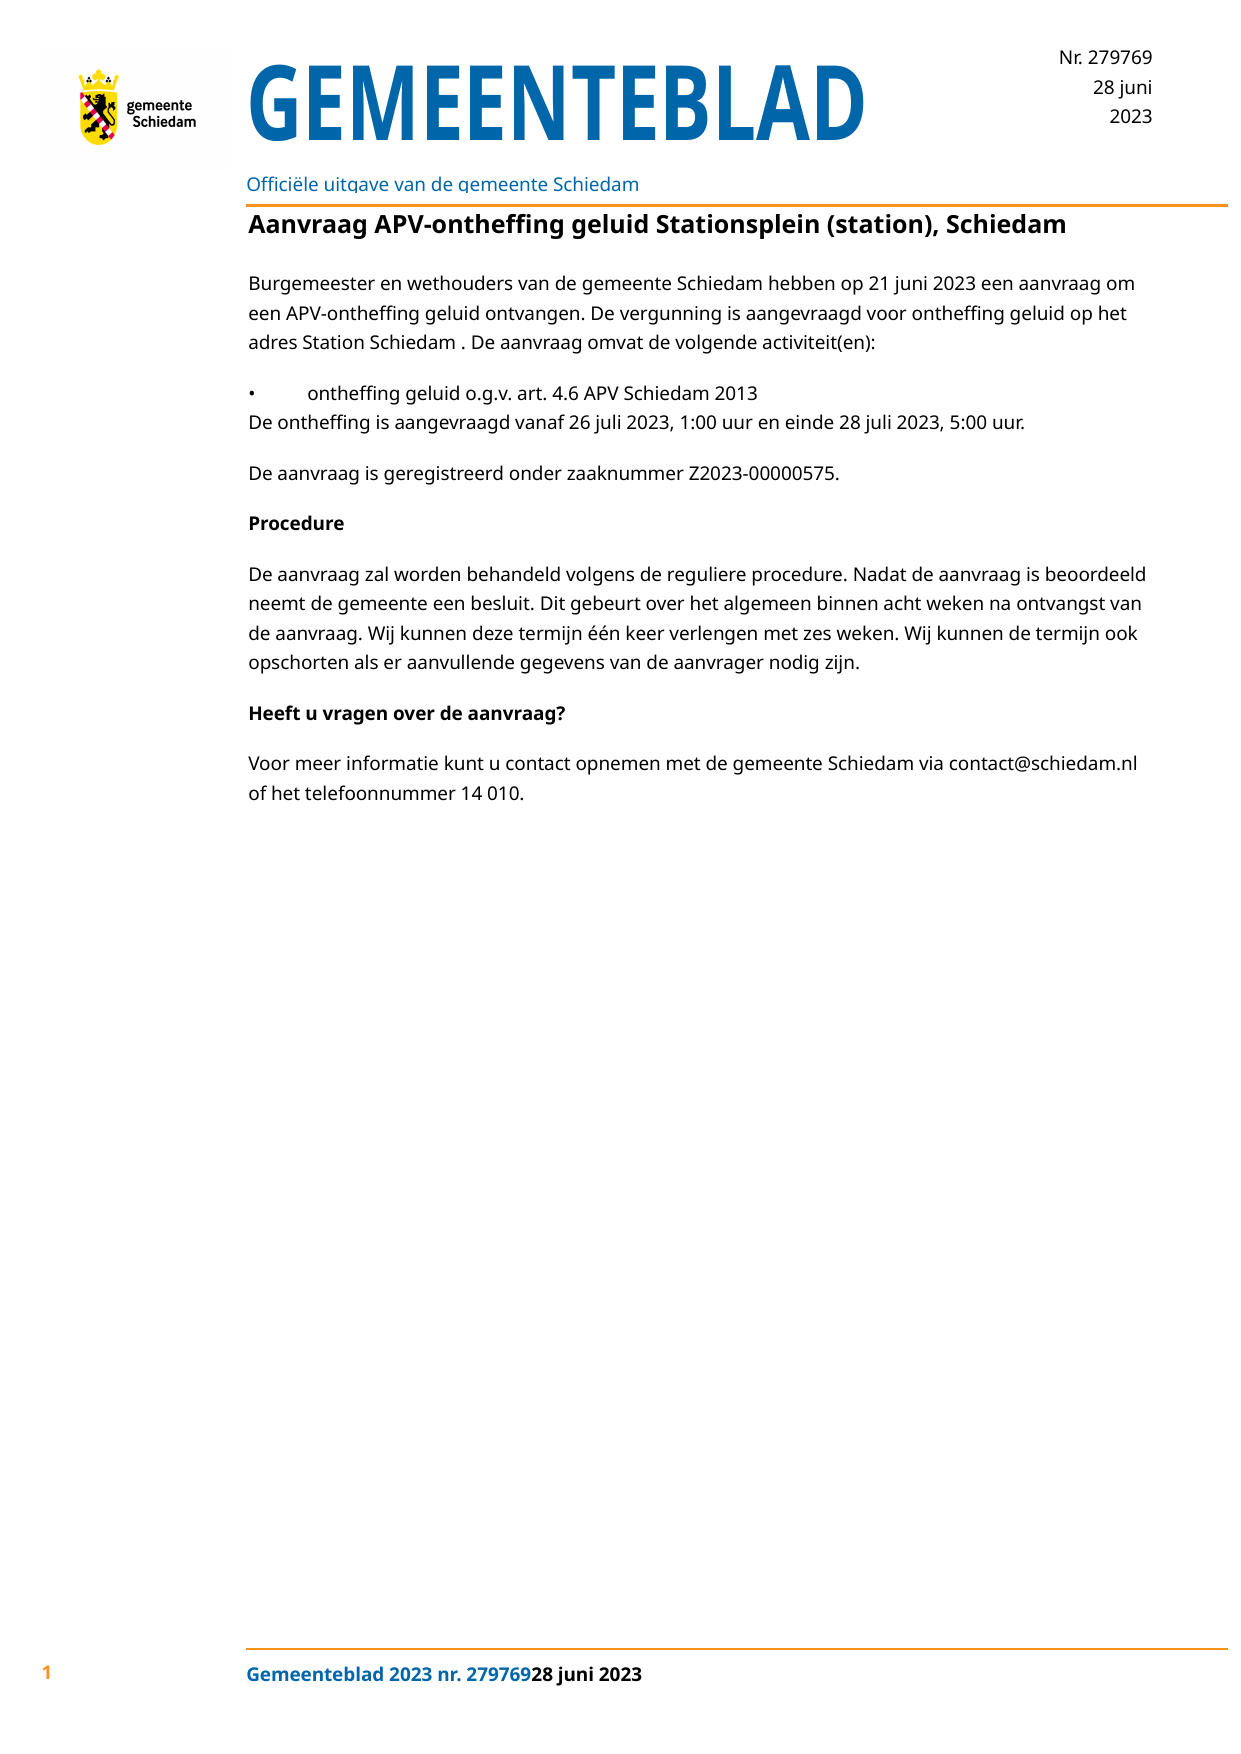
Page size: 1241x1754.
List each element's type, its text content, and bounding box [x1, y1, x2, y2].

text Burgemeester en wethouders van de gemeente Schiedam hebben op 21 juni 2023 een aanvraag om een APV-ontheffing geluid ontvangen. De vergunning is aangevraagd voor ontheffing geluid op het adres Station Schiedam . De aanvraag omvat de volgende activiteit(en): [248, 270, 1152, 355]
text De ontheffing is aangevraagd vanaf 26 juli 2023, 1:00 uur en einde 28 juli 2023, 5:00 uur. [248, 409, 1152, 435]
text Voor meer informatie kunt u contact opnemen met de gemeente Schiedam via contact@schiedam.nl of het telefoonnummer 14 010. [248, 750, 1152, 806]
text Procedure [248, 510, 1152, 536]
list ontheffing geluid o.g.v. art. 4.6 APV Schiedam 2013 [248, 380, 1152, 406]
text Aanvraag APV-ontheffing geluid Stationsplein (station), Schiedam [248, 207, 1152, 241]
text Heeft u vragen over de aanvraag? [248, 700, 1152, 726]
picture [41, 47, 231, 172]
text De aanvraag is geregistreerd onder zaaknummer Z2023-00000575. [248, 460, 1152, 486]
text De aanvraag zal worden behandeld volgens de reguliere procedure. Nadat de aanvraag is beoordeeld neemt de gemeente een besluit. Dit gebeurt over het algemeen binnen acht weken na ontvangst van de aanvraag. Wij kunnen deze termijn één keer verlengen met zes weken. Wij kunnen de termijn ook opschorten als er aanvullende gegevens van de aanvrager nodig zijn. [248, 561, 1152, 675]
